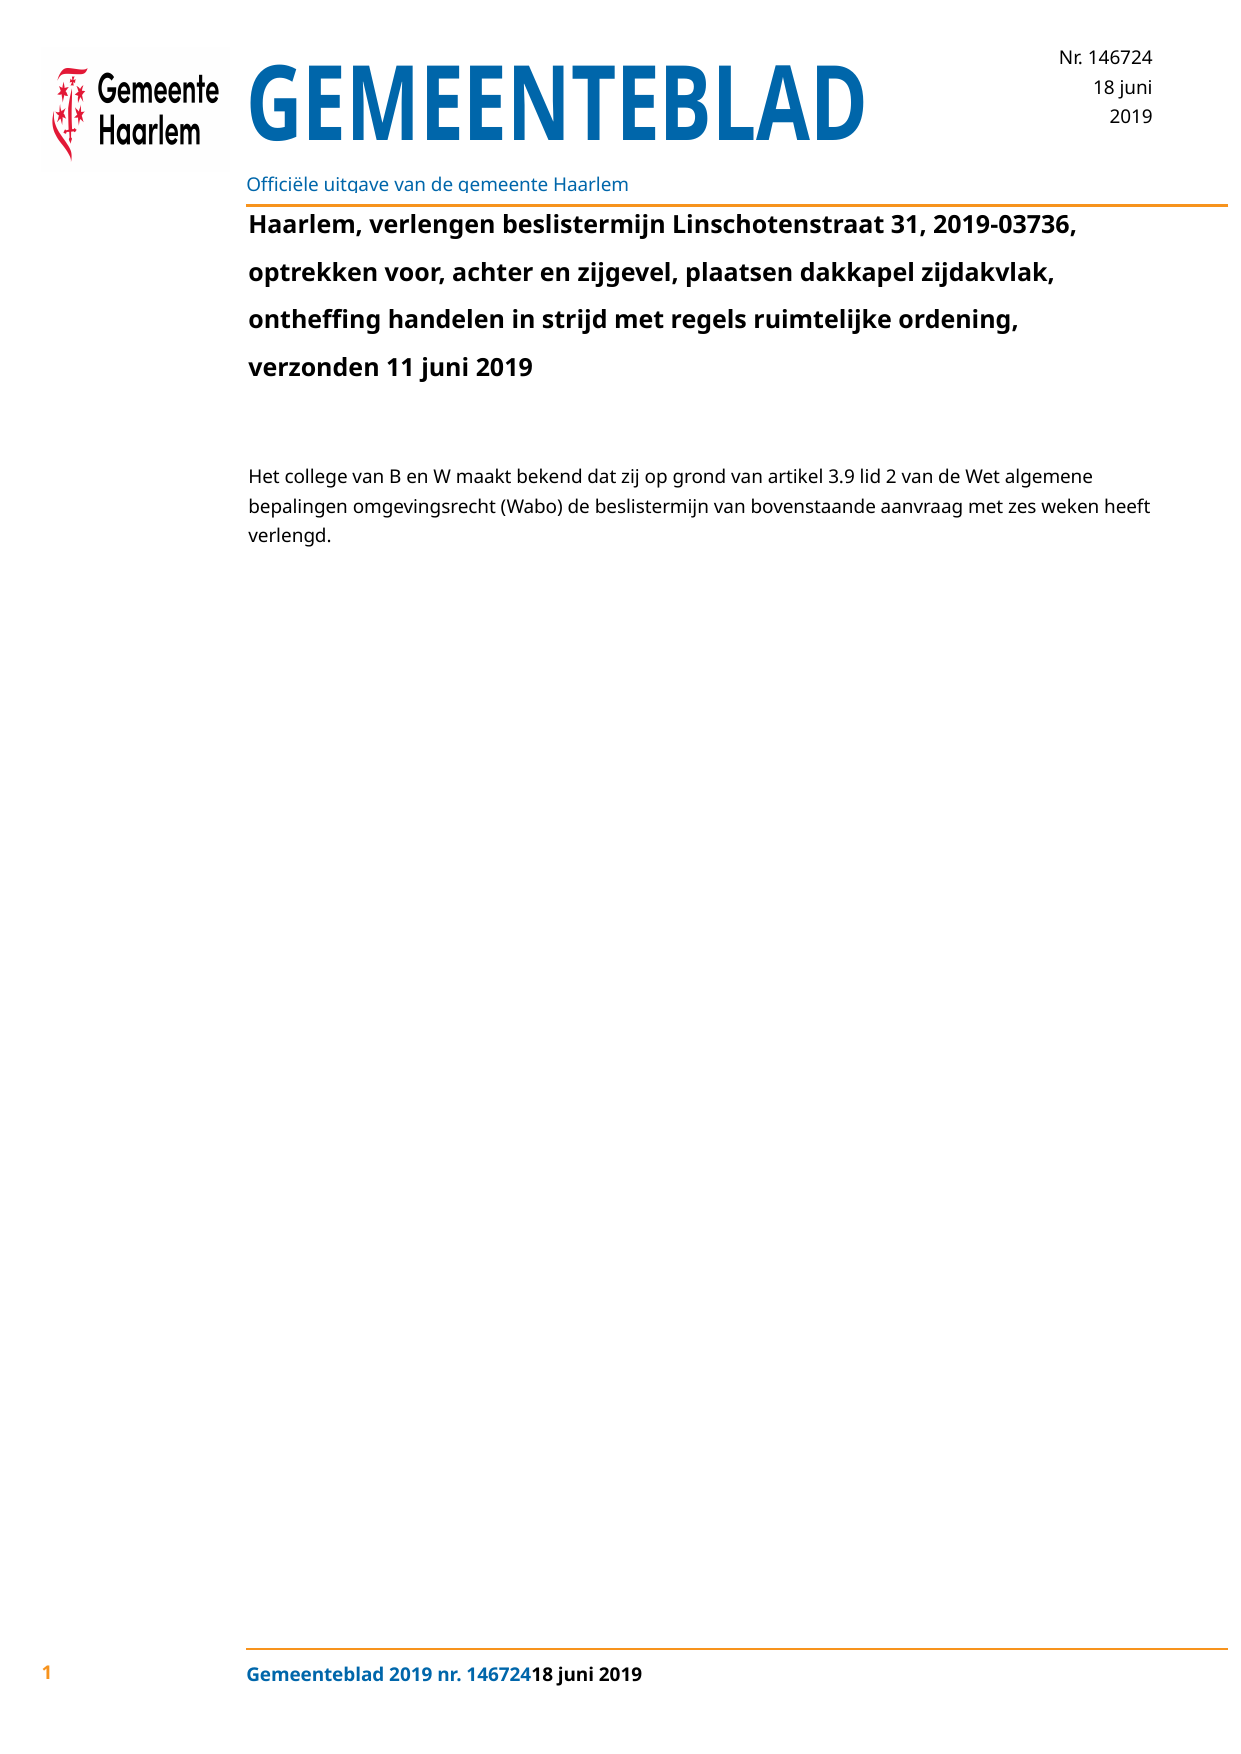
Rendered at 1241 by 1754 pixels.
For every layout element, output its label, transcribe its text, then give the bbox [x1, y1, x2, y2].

text Haarlem, verlengen beslistermijn Linschotenstraat 31, 2019-03736, optrekken voor, achter en zijgevel, plaatsen dakkapel zijdakvlak, ontheffing handelen in strijd met regels ruimtelijke ordening, verzonden 11 juni 2019 [248, 207, 1152, 384]
text Het college van B en W maakt bekend dat zij op grond van artikel 3.9 lid 2 van de Wet algemene bepalingen omgevingsrecht (Wabo) de beslistermijn van bovenstaande aanvraag met zes weken heeft verlengd. [248, 463, 1152, 548]
picture [41, 47, 231, 172]
